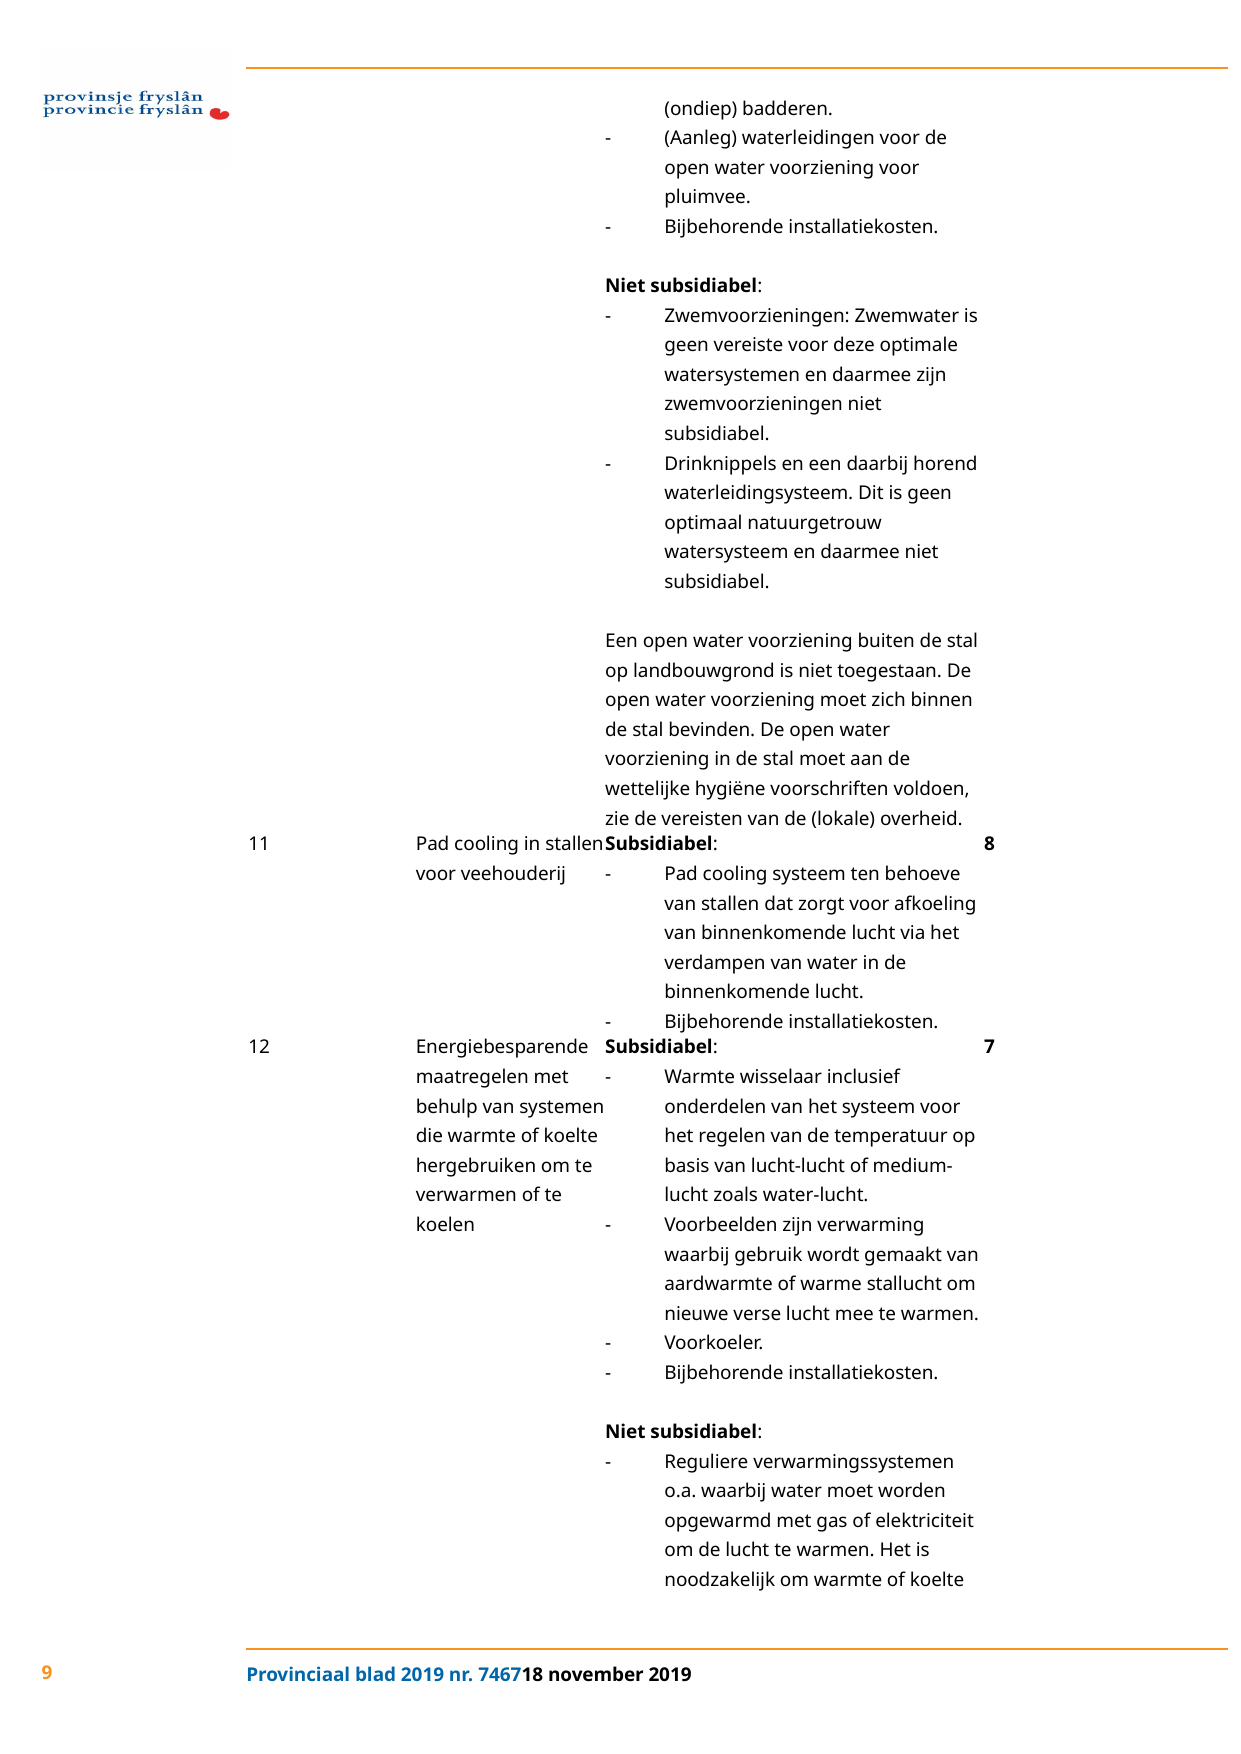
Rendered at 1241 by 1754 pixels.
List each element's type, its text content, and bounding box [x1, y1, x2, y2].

picture [41, 47, 231, 172]
table_cell 7 [984, 1034, 1152, 1592]
table_cell Subsidiabel: Pad cooling systeem ten behoeve van stallen dat zorgt voor afkoeling van binnenkomende lucht via het verdampen van water in de binnenkomende lucht. Bijbehorende installatiekosten. [605, 831, 984, 1034]
table_cell [416, 95, 605, 831]
table_cell (ondiep) badderen. (Aanleg) waterleidingen voor de open water voorziening voor pluimvee. Bijbehorende installatiekosten. Niet subsidiabel: Zwemvoorzieningen: Zwemwater is geen vereiste voor deze optimale watersystemen en daarmee zijn zwemvoorzieningen niet subsidiabel. Drinknippels en een daarbij horend waterleidingsysteem. Dit is geen optimaal natuurgetrouw watersysteem en daarmee niet subsidiabel. Een open water voorziening buiten de stal op landbouwgrond is niet toegestaan. De open water voorziening moet zich binnen de stal bevinden. De open water voorziening in de stal moet aan de wettelijke hygiëne voorschriften voldoen, zie de vereisten van de (lokale) overheid. [605, 95, 984, 831]
table_cell 12 [248, 1034, 416, 1592]
table_cell 8 [984, 831, 1152, 1034]
table_cell Subsidiabel: Warmte wisselaar inclusief onderdelen van het systeem voor het regelen van de temperatuur op basis van lucht-lucht of medium-lucht zoals water-lucht. Voorbeelden zijn verwarming waarbij gebruik wordt gemaakt van aardwarmte of warme stallucht om nieuwe verse lucht mee te warmen. Voorkoeler. Bijbehorende installatiekosten. Niet subsidiabel: Reguliere verwarmingssystemen o.a. waarbij water moet worden opgewarmd met gas of elektriciteit om de lucht te warmen. Het is noodzakelijk om warmte of koelte [605, 1034, 984, 1592]
table_cell Pad cooling in stallen voor veehouderij [416, 831, 605, 1034]
table_cell 11 [248, 831, 416, 1034]
table_cell Energiebesparende maatregelen met behulp van systemen die warmte of koelte hergebruiken om te verwarmen of te koelen [416, 1034, 605, 1592]
table_cell [984, 95, 1152, 831]
table_cell [248, 95, 416, 831]
